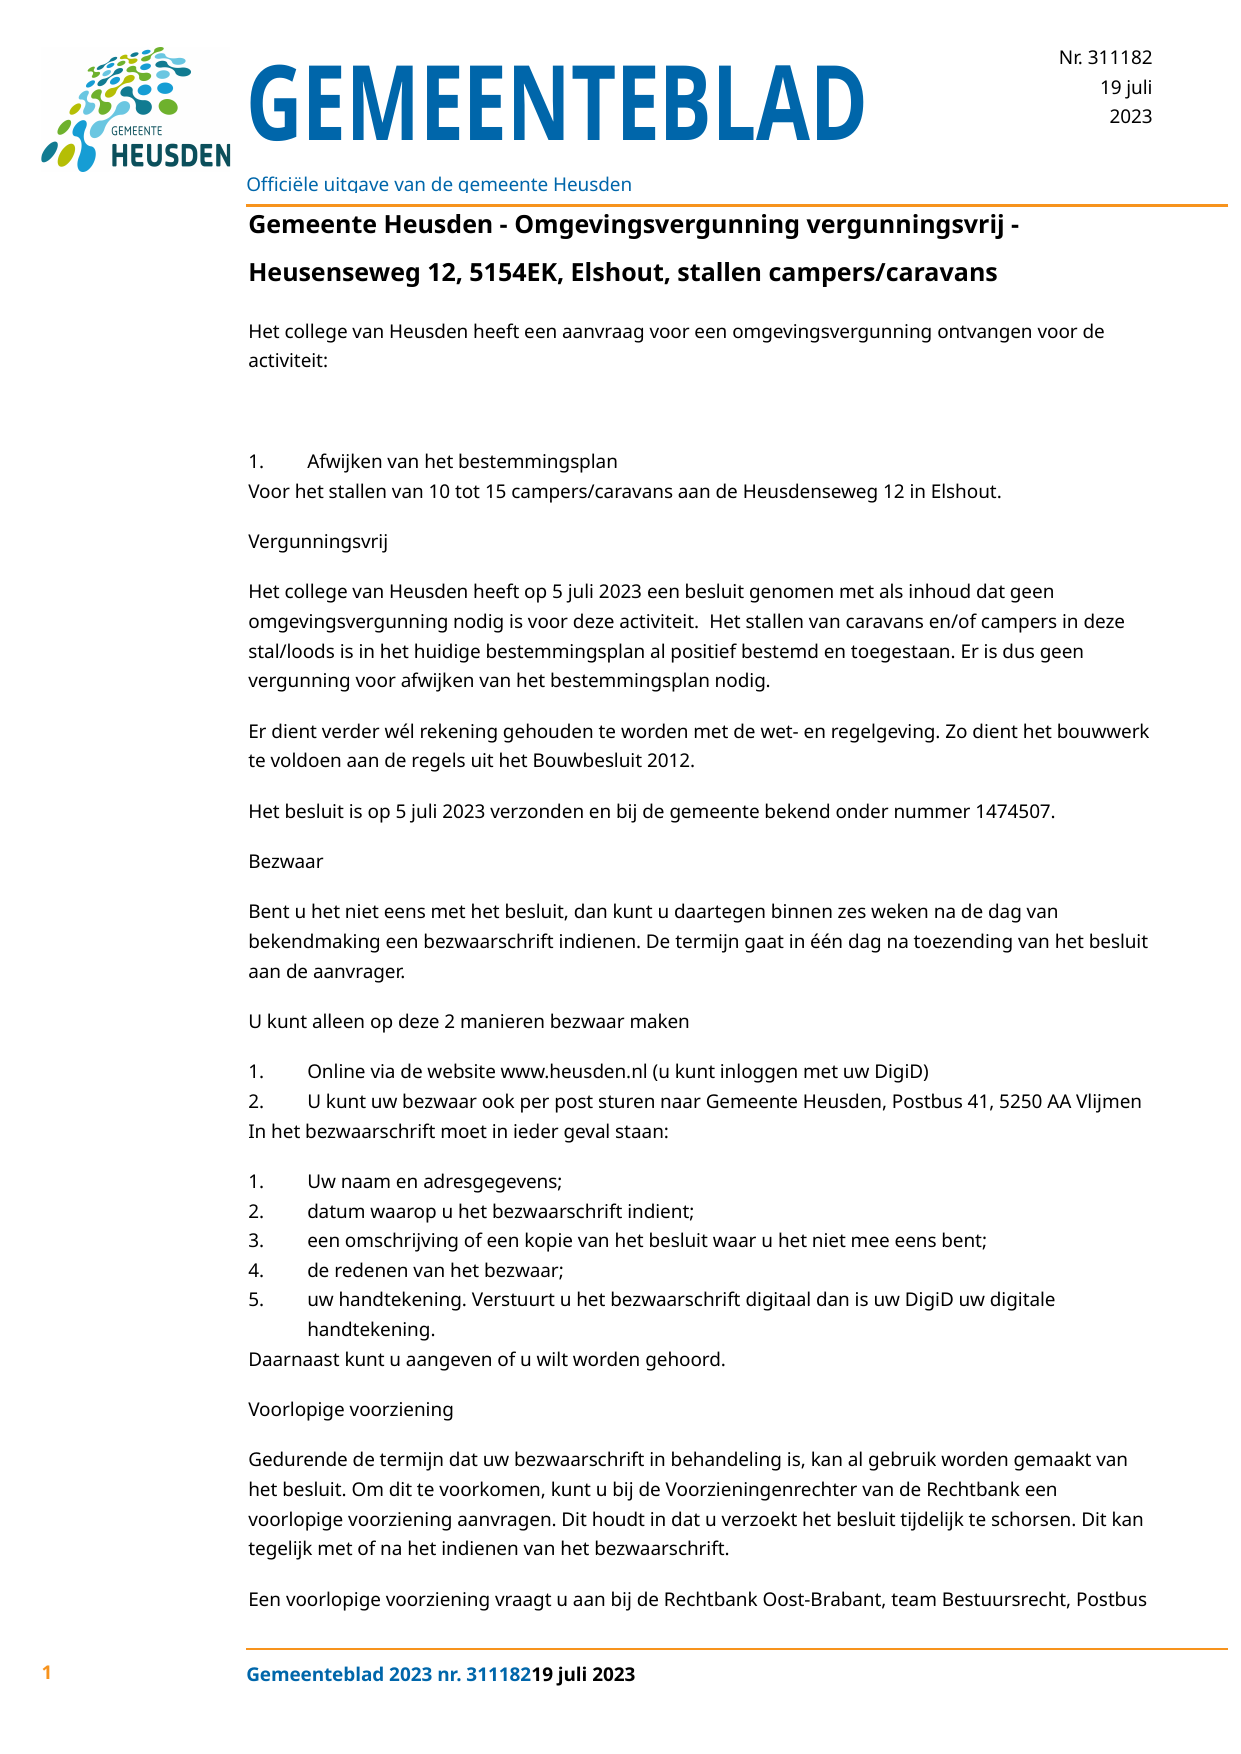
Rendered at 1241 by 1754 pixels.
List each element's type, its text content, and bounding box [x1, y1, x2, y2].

text Het besluit is op 5 juli 2023 verzonden en bij de gemeente bekend onder nummer 1474507. [248, 798, 1152, 824]
list U kunt uw bezwaar ook per post sturen naar Gemeente Heusden, Postbus 41, 5250 AA Vlijmen [248, 1088, 1152, 1114]
text Het college van Heusden heeft op 5 juli 2023 een besluit genomen met als inhoud dat geen omgevingsvergunning nodig is voor deze activiteit. Het stallen van caravans en/of campers in deze stal/loods is in het huidige bestemmingsplan al positief bestemd en toegestaan. Er is dus geen vergunning voor afwijken van het bestemmingsplan nodig. [248, 579, 1152, 693]
text Voorlopige voorziening [248, 1396, 1152, 1422]
text Vergunningsvrij [248, 528, 1152, 554]
picture [41, 47, 231, 172]
list een omschrijving of een kopie van het besluit waar u het niet mee eens bent; [248, 1227, 1152, 1253]
text Daarnaast kunt u aangeven of u wilt worden gehoord. [248, 1346, 1152, 1372]
text Bent u het niet eens met het besluit, dan kunt u daartegen binnen zes weken na de dag van bekendmaking een bezwaarschrift indienen. De termijn gaat in één dag na toezending van het besluit aan de aanvrager. [248, 899, 1152, 984]
text Het college van Heusden heeft een aanvraag voor een omgevingsvergunning ontvangen voor de activiteit: [248, 318, 1152, 373]
list de redenen van het bezwaar; [248, 1257, 1152, 1283]
text Voor het stallen van 10 tot 15 campers/caravans aan de Heusdenseweg 12 in Elshout. [248, 478, 1152, 504]
text In het bezwaarschrift moet in ieder geval staan: [248, 1118, 1152, 1144]
text Een voorlopige voorziening vraagt u aan bij de Rechtbank Oost-Brabant, team Bestuursrecht, Postbus [248, 1586, 1152, 1612]
list Afwijken van het bestemmingsplan [248, 448, 1152, 474]
text Bezwaar [248, 848, 1152, 874]
list Online via de website www.heusden.nl (u kunt inloggen met uw DigiD) [248, 1059, 1152, 1084]
text U kunt alleen op deze 2 manieren bezwaar maken [248, 1008, 1152, 1034]
text Gedurende de termijn dat uw bezwaarschrift in behandeling is, kan al gebruik worden gemaakt van het besluit. Om dit te voorkomen, kunt u bij de Voorzieningenrechter van de Rechtbank een voorlopige voorziening aanvragen. Dit houdt in dat u verzoekt het besluit tijdelijk te schorsen. Dit kan tegelijk met of na het indienen van het bezwaarschrift. [248, 1447, 1152, 1561]
list datum waarop u het bezwaarschrift indient; [248, 1198, 1152, 1224]
list Uw naam en adresgegevens; [248, 1168, 1152, 1194]
text Gemeente Heusden - Omgevingsvergunning vergunningsvrij - Heusenseweg 12, 5154EK, Elshout, stallen campers/caravans [248, 207, 1152, 288]
text Er dient verder wél rekening gehouden te worden met de wet- en regelgeving. Zo dient het bouwwerk te voldoen aan de regels uit het Bouwbesluit 2012. [248, 718, 1152, 773]
list uw handtekening. Verstuurt u het bezwaarschrift digitaal dan is uw DigiD uw digitale handtekening. [248, 1287, 1152, 1342]
